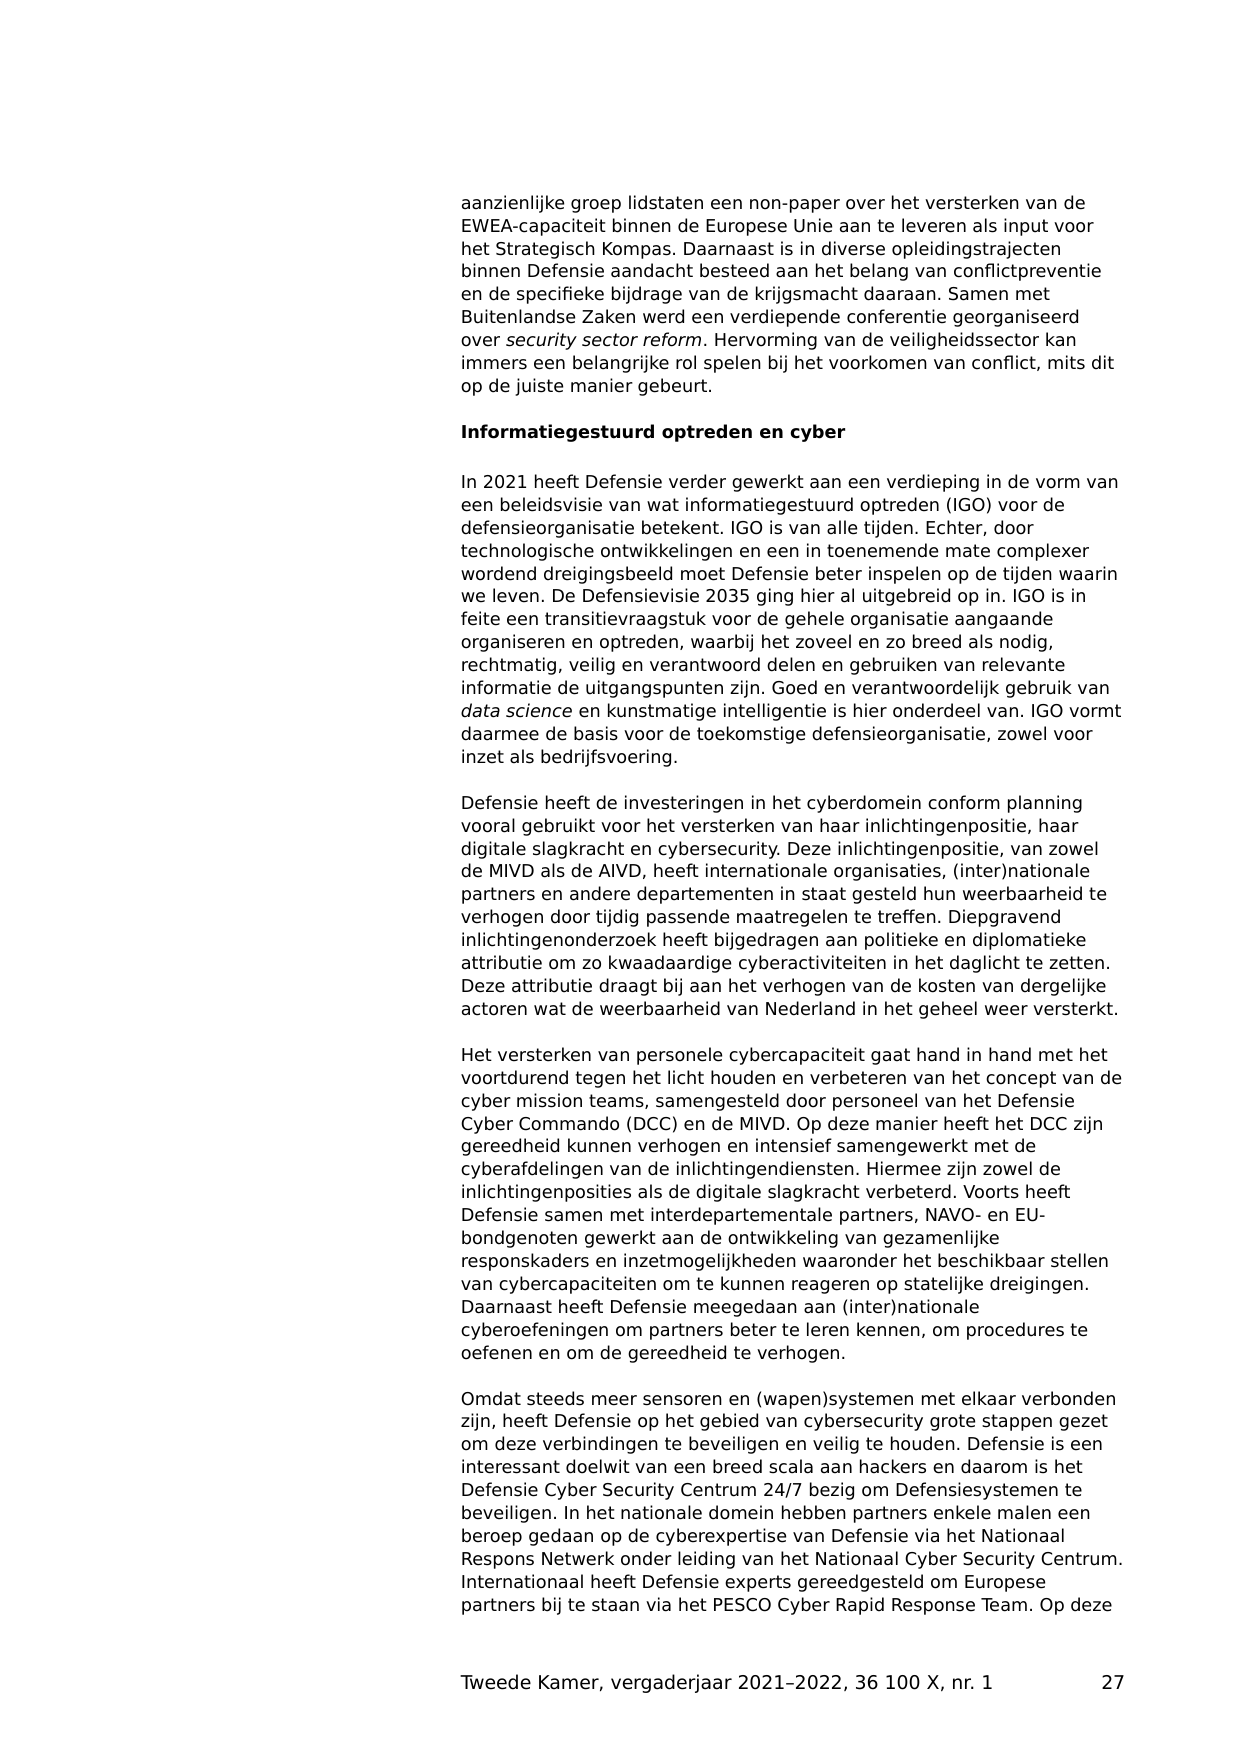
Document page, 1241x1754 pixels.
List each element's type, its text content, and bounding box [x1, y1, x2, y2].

text Het versterken van personele cybercapaciteit gaat hand in hand met het voortdurend tegen het licht houden en verbeteren van het concept van de cyber mission teams, samengesteld door personeel van het Defensie Cyber Commando (DCC) en de MIVD. Op deze manier heeft het DCC zijn gereedheid kunnen verhogen en intensief samengewerkt met de cyberafdelingen van de inlichtingendiensten. Hiermee zijn zowel de inlichtingenposities als de digitale slagkracht verbeterd. Voorts heeft Defensie samen met interdepartementale partners, NAVO- en EU-bondgenoten gewerkt aan de ontwikkeling van gezamenlijke responskaders en inzetmogelijkheden waaronder het beschikbaar stellen van cybercapaciteiten om te kunnen reageren op statelijke dreigingen. Daarnaast heeft Defensie meegedaan aan (inter)nationale cyberoefeningen om partners beter te leren kennen, om procedures te oefenen en om de gereedheid te verhogen. [461, 1043, 1125, 1364]
text In 2021 heeft Defensie verder gewerkt aan een verdieping in de vorm van een beleidsvisie van wat informatiegestuurd optreden (IGO) voor de defensieorganisatie betekent. IGO is van alle tijden. Echter, door technologische ontwikkelingen en een in toenemende mate complexer wordend dreigingsbeeld moet Defensie beter inspelen op de tijden waarin we leven. De Defensievisie 2035 ging hier al uitgebreid op in. IGO is in feite een transitievraagstuk voor de gehele organisatie aangaande organiseren en optreden, waarbij het zoveel en zo breed als nodig, rechtmatig, veilig en verantwoord delen en gebruiken van relevante informatie de uitgangspunten zijn. Goed en verantwoordelijk gebruik van data science en kunstmatige intelligentie is hier onderdeel van. IGO vormt daarmee de basis voor de toekomstige defensieorganisatie, zowel voor inzet als bedrijfsvoering. [461, 470, 1125, 768]
text Defensie heeft de investeringen in het cyberdomein conform planning vooral gebruikt voor het versterken van haar inlichtingenpositie, haar digitale slagkracht en cybersecurity. Deze inlichtingenpositie, van zowel de MIVD als de AIVD, heeft internationale organisaties, (inter)nationale partners en andere departementen in staat gesteld hun weerbaarheid te verhogen door tijdig passende maatregelen te treffen. Diepgravend inlichtingenonderzoek heeft bijgedragen aan politieke en diplomatieke attributie om zo kwaadaardige cyberactiviteiten in het daglicht te zetten. Deze attributie draagt bij aan het verhogen van de kosten van dergelijke actoren wat de weerbaarheid van Nederland in het geheel weer versterkt. [461, 791, 1125, 1020]
text Omdat steeds meer sensoren en (wapen)systemen met elkaar verbonden zijn, heeft Defensie op het gebied van cybersecurity grote stappen gezet om deze verbindingen te beveiligen en veilig te houden. Defensie is een interessant doelwit van een breed scala aan hackers en daarom is het Defensie Cyber Security Centrum 24/7 bezig om Defensiesystemen te beveiligen. In het nationale domein hebben partners enkele malen een beroep gedaan op de cyberexpertise van Defensie via het Nationaal Respons Netwerk onder leiding van het Nationaal Cyber Security Centrum. Internationaal heeft Defensie experts gereedgesteld om Europese partners bij te staan via het PESCO Cyber Rapid Response Team. Op deze [461, 1387, 1125, 1616]
text aanzienlijke groep lidstaten een non-paper over het versterken van de EWEA-capaciteit binnen de Europese Unie aan te leveren als input voor het Strategisch Kompas. Daarnaast is in diverse opleidingstrajecten binnen Defensie aandacht besteed aan het belang van conflictpreventie en de specifieke bijdrage van de krijgsmacht daaraan. Samen met Buitenlandse Zaken werd een verdiepende conferentie georganiseerd over security sector reform. Hervorming van de veiligheidssector kan immers een belangrijke rol spelen bij het voorkomen van conflict, mits dit op de juiste manier gebeurt. [461, 191, 1125, 397]
text Informatiegestuurd optreden en cyber [461, 420, 1125, 443]
